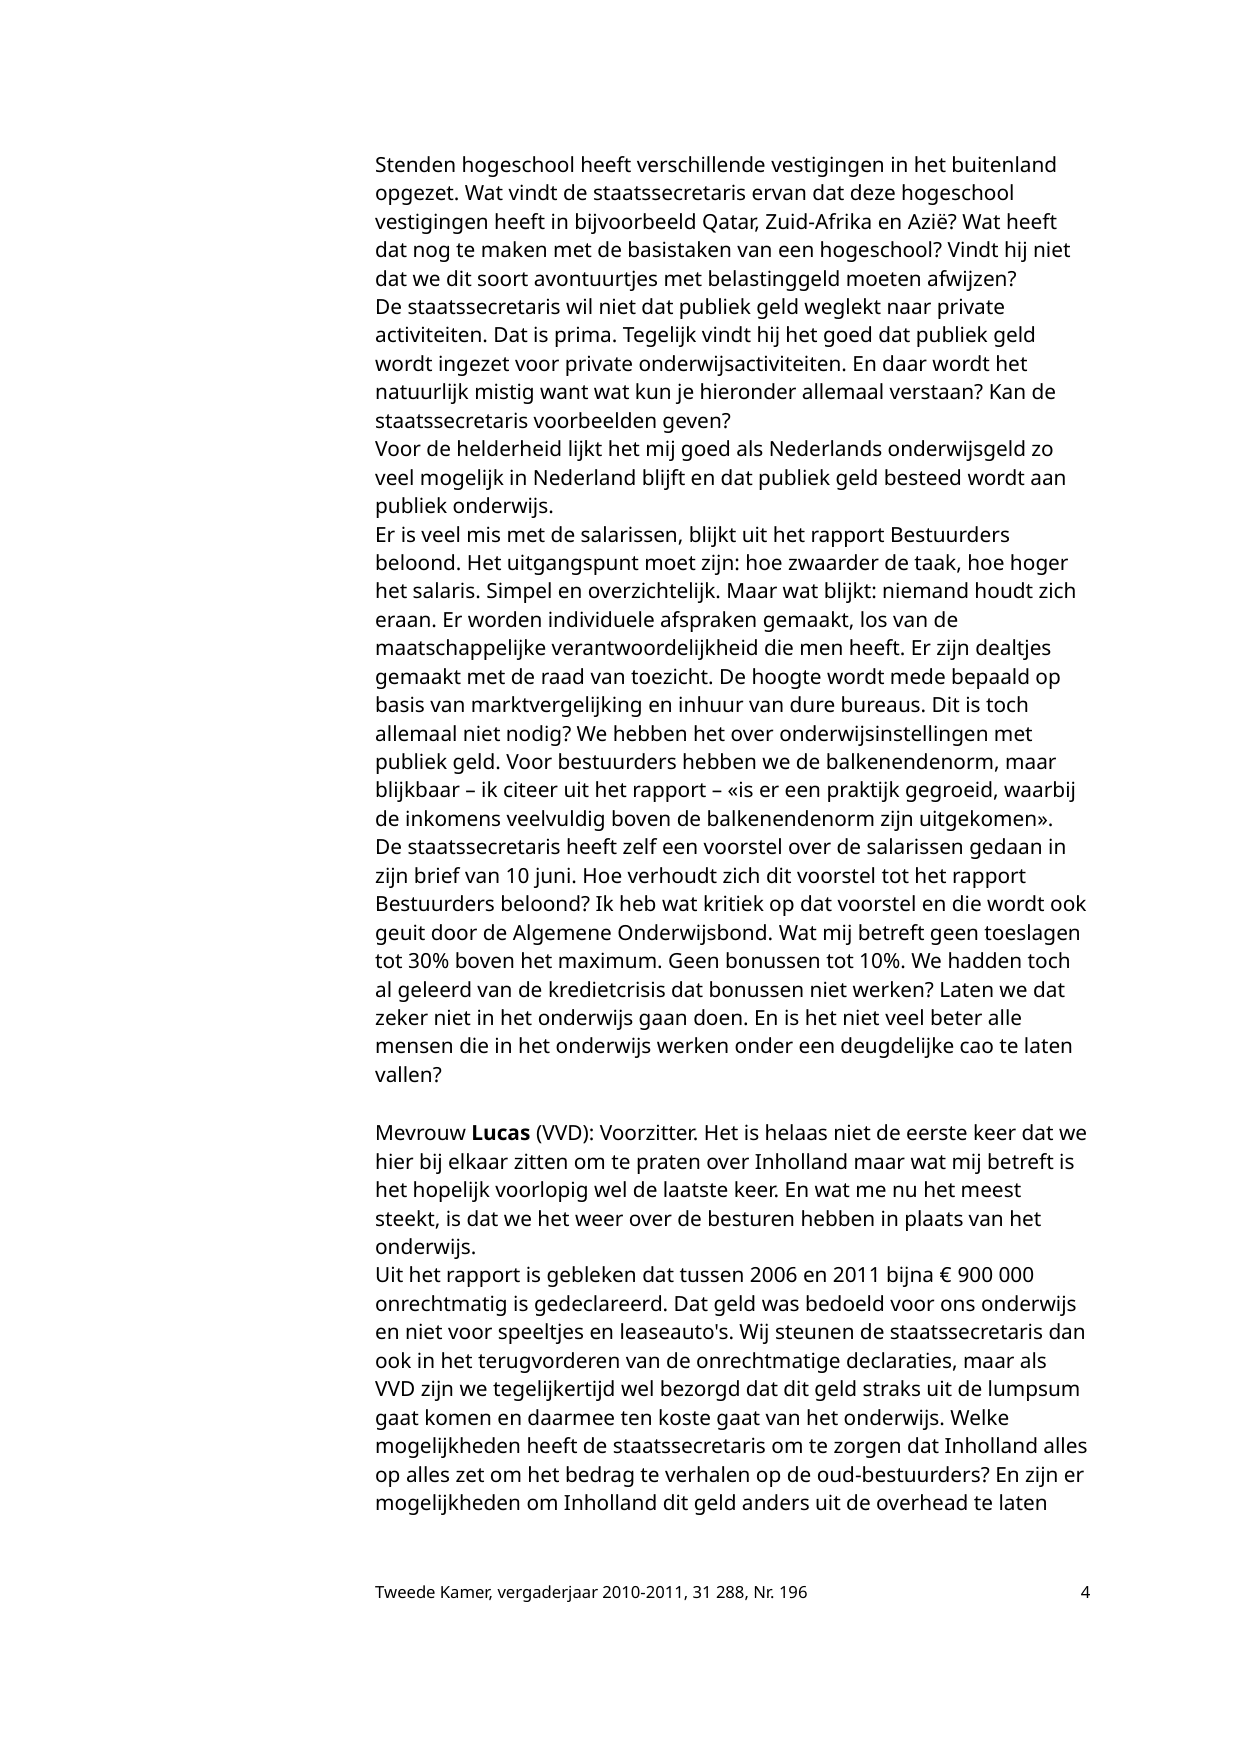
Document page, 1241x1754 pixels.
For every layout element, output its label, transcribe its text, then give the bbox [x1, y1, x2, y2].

text Er is veel mis met de salarissen, blijkt uit het rapport Bestuurders beloond. Het uitgangspunt moet zijn: hoe zwaarder de taak, hoe hoger het salaris. Simpel en overzichtelijk. Maar wat blijkt: niemand houdt zich eraan. Er worden individuele afspraken gemaakt, los van de maatschappelijke verantwoordelijkheid die men heeft. Er zijn dealtjes gemaakt met de raad van toezicht. De hoogte wordt mede bepaald op basis van marktvergelijking en inhuur van dure bureaus. Dit is toch allemaal niet nodig? We hebben het over onderwijsinstellingen met publiek geld. Voor bestuurders hebben we de balkenendenorm, maar blijkbaar – ik citeer uit het rapport – «is er een praktijk gegroeid, waarbij de inkomens veelvuldig boven de balkenendenorm zijn uitgekomen». [375, 520, 1090, 832]
text De staatssecretaris heeft zelf een voorstel over de salarissen gedaan in zijn brief van 10 juni. Hoe verhoudt zich dit voorstel tot het rapport Bestuurders beloond? Ik heb wat kritiek op dat voorstel en die wordt ook geuit door de Algemene Onderwijsbond. Wat mij betreft geen toeslagen tot 30% boven het maximum. Geen bonussen tot 10%. We hadden toch al geleerd van de kredietcrisis dat bonussen niet werken? Laten we dat zeker niet in het onderwijs gaan doen. En is het niet veel beter alle mensen die in het onderwijs werken onder een deugdelijke cao te laten vallen? [375, 832, 1090, 1088]
text Uit het rapport is gebleken dat tussen 2006 en 2011 bijna € 900 000 onrechtmatig is gedeclareerd. Dat geld was bedoeld voor ons onderwijs en niet voor speeltjes en leaseauto's. Wij steunen de staatssecretaris dan ook in het terugvorderen van de onrechtmatige declaraties, maar als VVD zijn we tegelijkertijd wel bezorgd dat dit geld straks uit de lumpsum gaat komen en daarmee ten koste gaat van het onderwijs. Welke mogelijkheden heeft de staatssecretaris om te zorgen dat Inholland alles op alles zet om het bedrag te verhalen op de oud-bestuurders? En zijn er mogelijkheden om Inholland dit geld anders uit de overhead te laten [375, 1261, 1090, 1517]
text De staatssecretaris wil niet dat publiek geld weglekt naar private activiteiten. Dat is prima. Tegelijk vindt hij het goed dat publiek geld wordt ingezet voor private onderwijsactiviteiten. En daar wordt het natuurlijk mistig want wat kun je hieronder allemaal verstaan? Kan de staatssecretaris voorbeelden geven? [375, 292, 1090, 434]
text Stenden hogeschool heeft verschillende vestigingen in het buitenland opgezet. Wat vindt de staatssecretaris ervan dat deze hogeschool vestigingen heeft in bijvoorbeeld Qatar, Zuid-Afrika en Azië? Wat heeft dat nog te maken met de basistaken van een hogeschool? Vindt hij niet dat we dit soort avontuurtjes met belastinggeld moeten afwijzen? [375, 150, 1090, 292]
text Mevrouw Lucas (VVD): Voorzitter. Het is helaas niet de eerste keer dat we hier bij elkaar zitten om te praten over Inholland maar wat mij betreft is het hopelijk voorlopig wel de laatste keer. En wat me nu het meest steekt, is dat we het weer over de besturen hebben in plaats van het onderwijs. [375, 1118, 1090, 1261]
text Voor de helderheid lijkt het mij goed als Nederlands onderwijsgeld zo veel mogelijk in Nederland blijft en dat publiek geld besteed wordt aan publiek onderwijs. [375, 434, 1090, 520]
